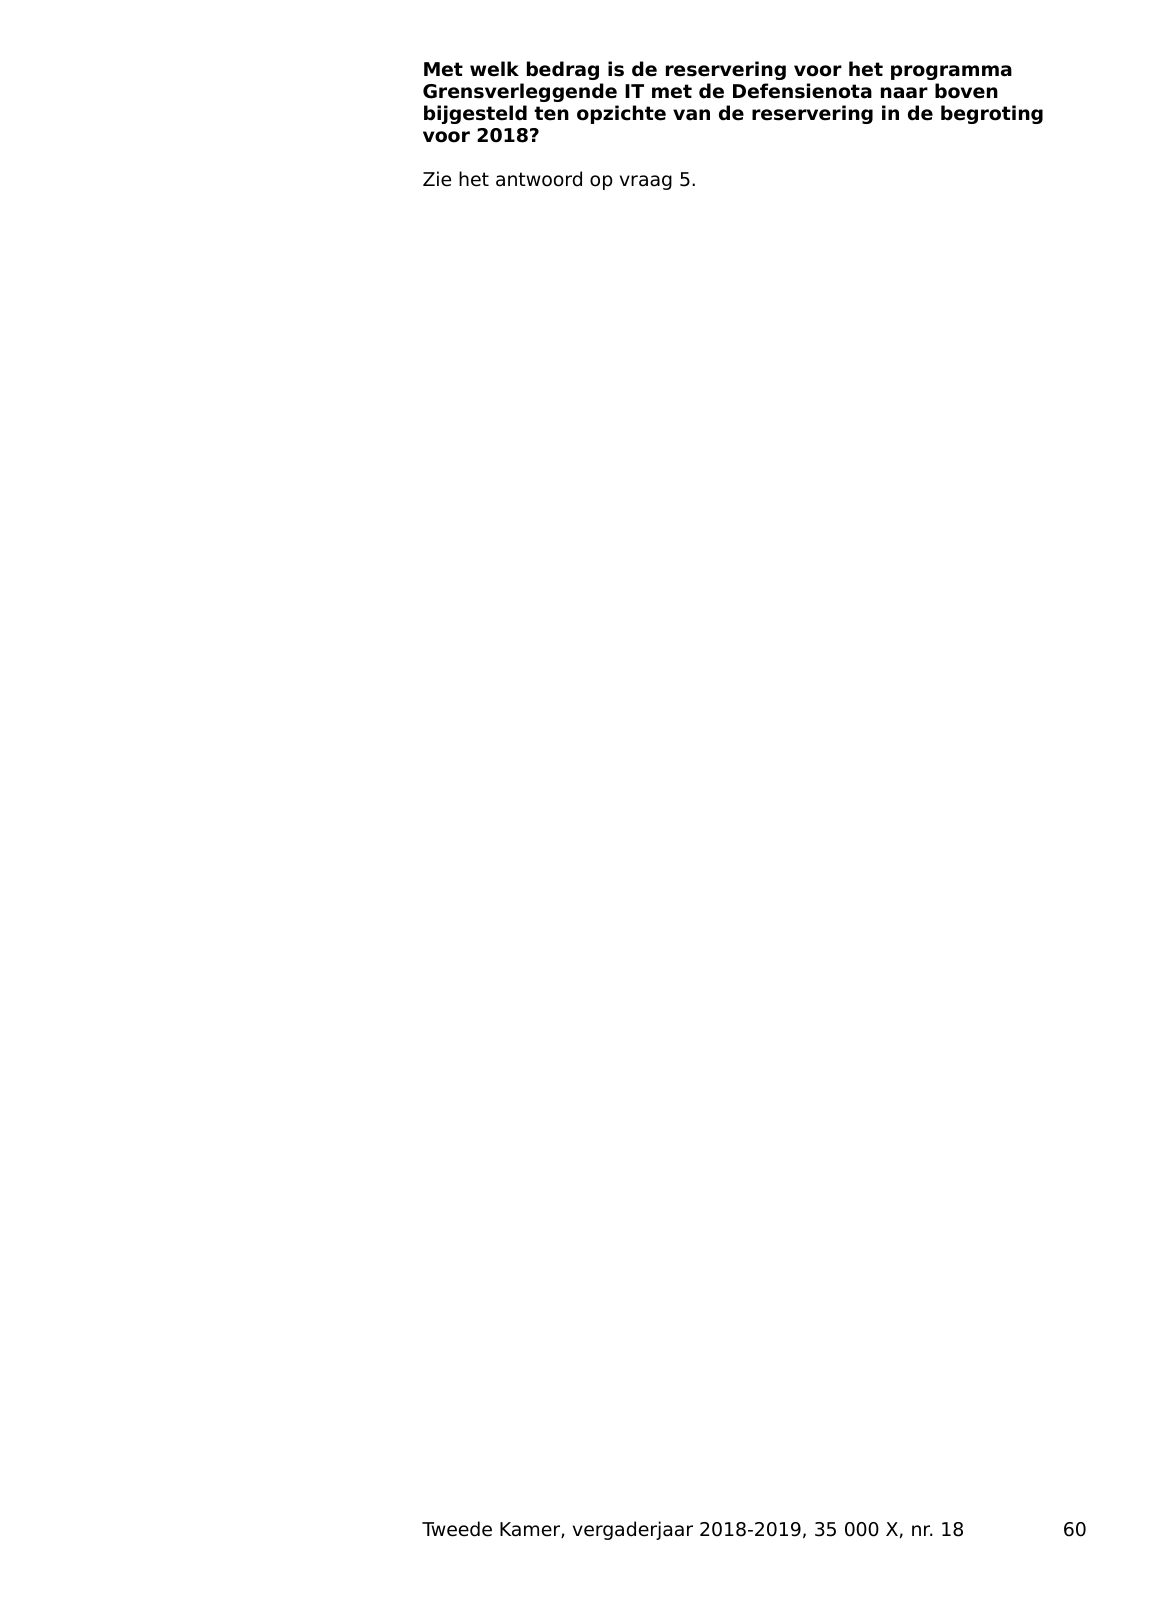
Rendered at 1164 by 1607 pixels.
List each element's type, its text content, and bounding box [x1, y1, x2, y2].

text Met welk bedrag is de reservering voor het programma Grensverleggende IT met de Defensienota naar boven bijgesteld ten opzichte van de reservering in de begroting voor 2018? [422, 59, 1087, 147]
text Zie het antwoord op vraag 5. [422, 169, 1087, 191]
